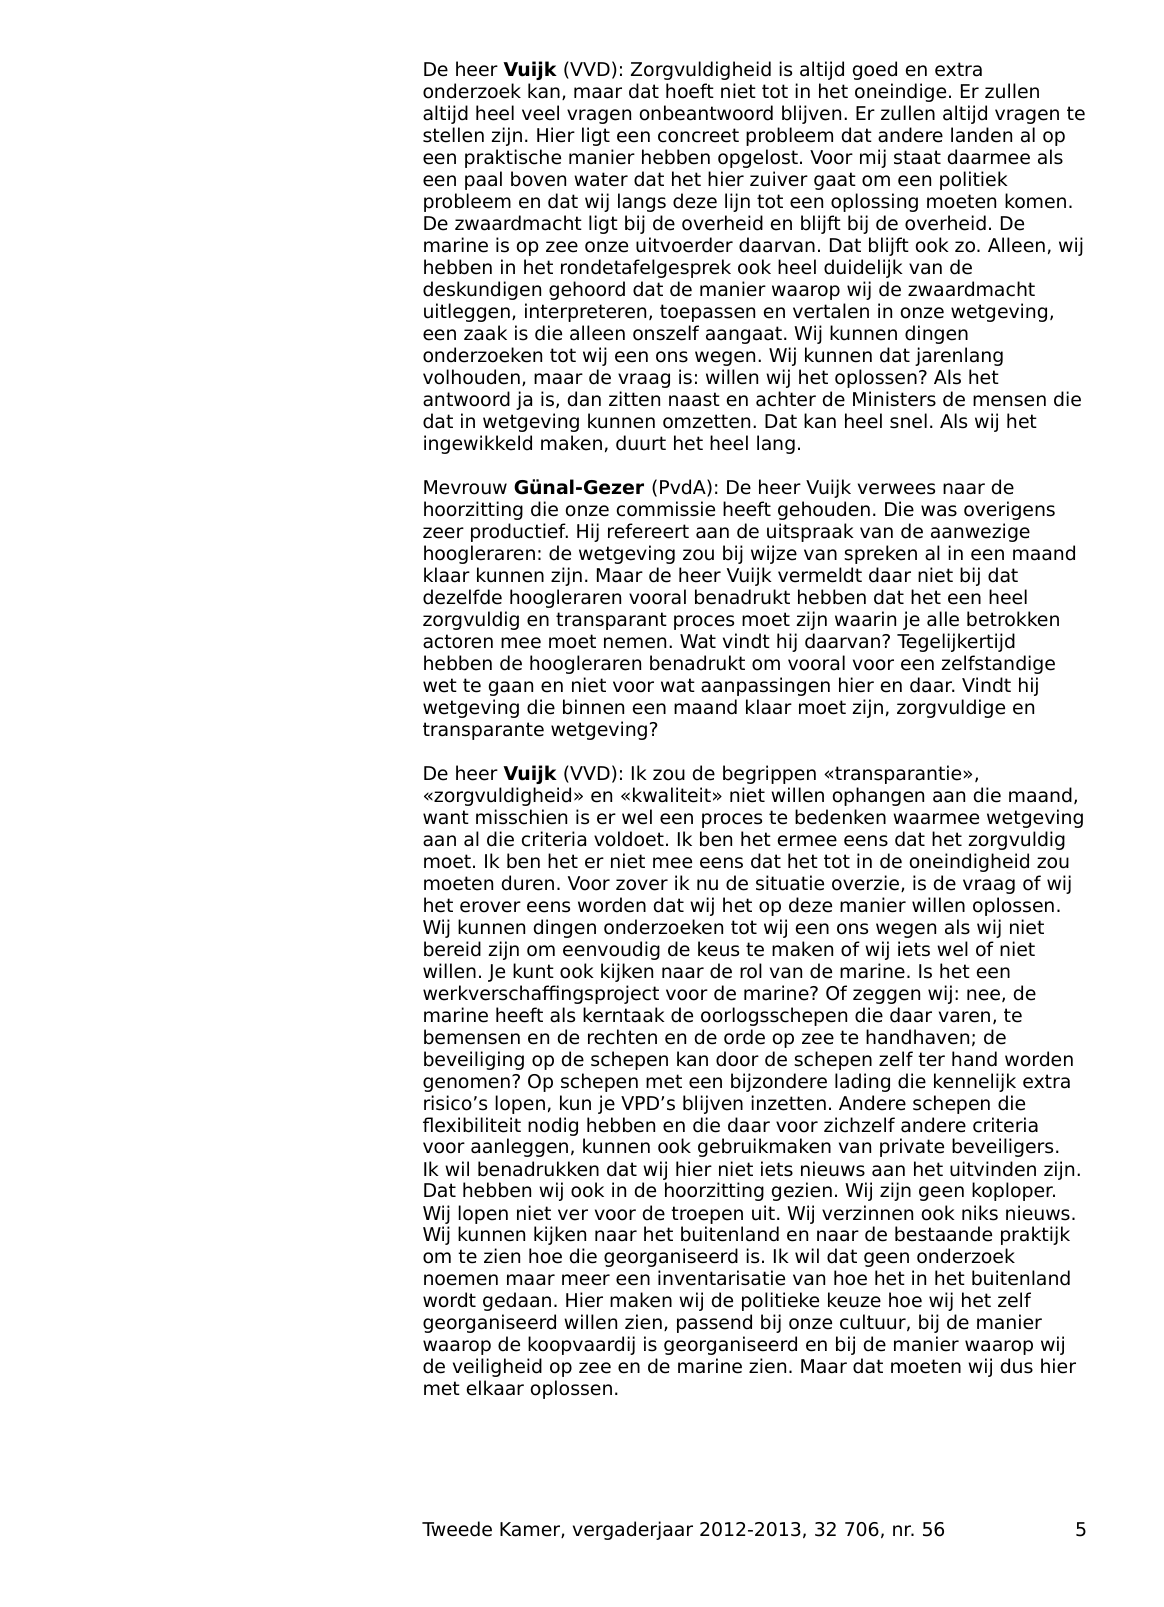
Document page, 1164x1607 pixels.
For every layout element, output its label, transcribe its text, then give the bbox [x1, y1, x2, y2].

text De heer Vuijk (VVD): Ik zou de begrippen «transparantie», «zorgvuldigheid» en «kwaliteit» niet willen ophangen aan die maand, want misschien is er wel een proces te bedenken waarmee wetgeving aan al die criteria voldoet. Ik ben het ermee eens dat het zorgvuldig moet. Ik ben het er niet mee eens dat het tot in de oneindigheid zou moeten duren. Voor zover ik nu de situatie overzie, is de vraag of wij het erover eens worden dat wij het op deze manier willen oplossen. Wij kunnen dingen onderzoeken tot wij een ons wegen als wij niet bereid zijn om eenvoudig de keus te maken of wij iets wel of niet willen. Je kunt ook kijken naar de rol van de marine. Is het een werkverschaffingsproject voor de marine? Of zeggen wij: nee, de marine heeft als kerntaak de oorlogsschepen die daar varen, te bemensen en de rechten en de orde op zee te handhaven; de beveiliging op de schepen kan door de schepen zelf ter hand worden genomen? Op schepen met een bijzondere lading die kennelijk extra risico’s lopen, kun je VPD’s blijven inzetten. Andere schepen die flexibiliteit nodig hebben en die daar voor zichzelf andere criteria voor aanleggen, kunnen ook gebruikmaken van private beveiligers. [422, 763, 1087, 1158]
text De heer Vuijk (VVD): Zorgvuldigheid is altijd goed en extra onderzoek kan, maar dat hoeft niet tot in het oneindige. Er zullen altijd heel veel vragen onbeantwoord blijven. Er zullen altijd vragen te stellen zijn. Hier ligt een concreet probleem dat andere landen al op een praktische manier hebben opgelost. Voor mij staat daarmee als een paal boven water dat het hier zuiver gaat om een politiek probleem en dat wij langs deze lijn tot een oplossing moeten komen. De zwaardmacht ligt bij de overheid en blijft bij de overheid. De marine is op zee onze uitvoerder daarvan. Dat blijft ook zo. Alleen, wij hebben in het rondetafelgesprek ook heel duidelijk van de deskundigen gehoord dat de manier waarop wij de zwaardmacht uitleggen, interpreteren, toepassen en vertalen in onze wetgeving, een zaak is die alleen onszelf aangaat. Wij kunnen dingen onderzoeken tot wij een ons wegen. Wij kunnen dat jarenlang volhouden, maar de vraag is: willen wij het oplossen? Als het antwoord ja is, dan zitten naast en achter de Ministers de mensen die dat in wetgeving kunnen omzetten. Dat kan heel snel. Als wij het ingewikkeld maken, duurt het heel lang. [422, 59, 1087, 455]
text Ik wil benadrukken dat wij hier niet iets nieuws aan het uitvinden zijn. Dat hebben wij ook in de hoorzitting gezien. Wij zijn geen koploper. Wij lopen niet ver voor de troepen uit. Wij verzinnen ook niks nieuws. Wij kunnen kijken naar het buitenland en naar de bestaande praktijk om te zien hoe die georganiseerd is. Ik wil dat geen onderzoek noemen maar meer een inventarisatie van hoe het in het buitenland wordt gedaan. Hier maken wij de politieke keuze hoe wij het zelf georganiseerd willen zien, passend bij onze cultuur, bij de manier waarop de koopvaardij is georganiseerd en bij de manier waarop wij de veiligheid op zee en de marine zien. Maar dat moeten wij dus hier met elkaar oplossen. [422, 1158, 1087, 1400]
text Mevrouw Günal-Gezer (PvdA): De heer Vuijk verwees naar de hoorzitting die onze commissie heeft gehouden. Die was overigens zeer productief. Hij refereert aan de uitspraak van de aanwezige hoogleraren: de wetgeving zou bij wijze van spreken al in een maand klaar kunnen zijn. Maar de heer Vuijk vermeldt daar niet bij dat dezelfde hoogleraren vooral benadrukt hebben dat het een heel zorgvuldig en transparant proces moet zijn waarin je alle betrokken actoren mee moet nemen. Wat vindt hij daarvan? Tegelijkertijd hebben de hoogleraren benadrukt om vooral voor een zelfstandige wet te gaan en niet voor wat aanpassingen hier en daar. Vindt hij wetgeving die binnen een maand klaar moet zijn, zorgvuldige en transparante wetgeving? [422, 477, 1087, 741]
